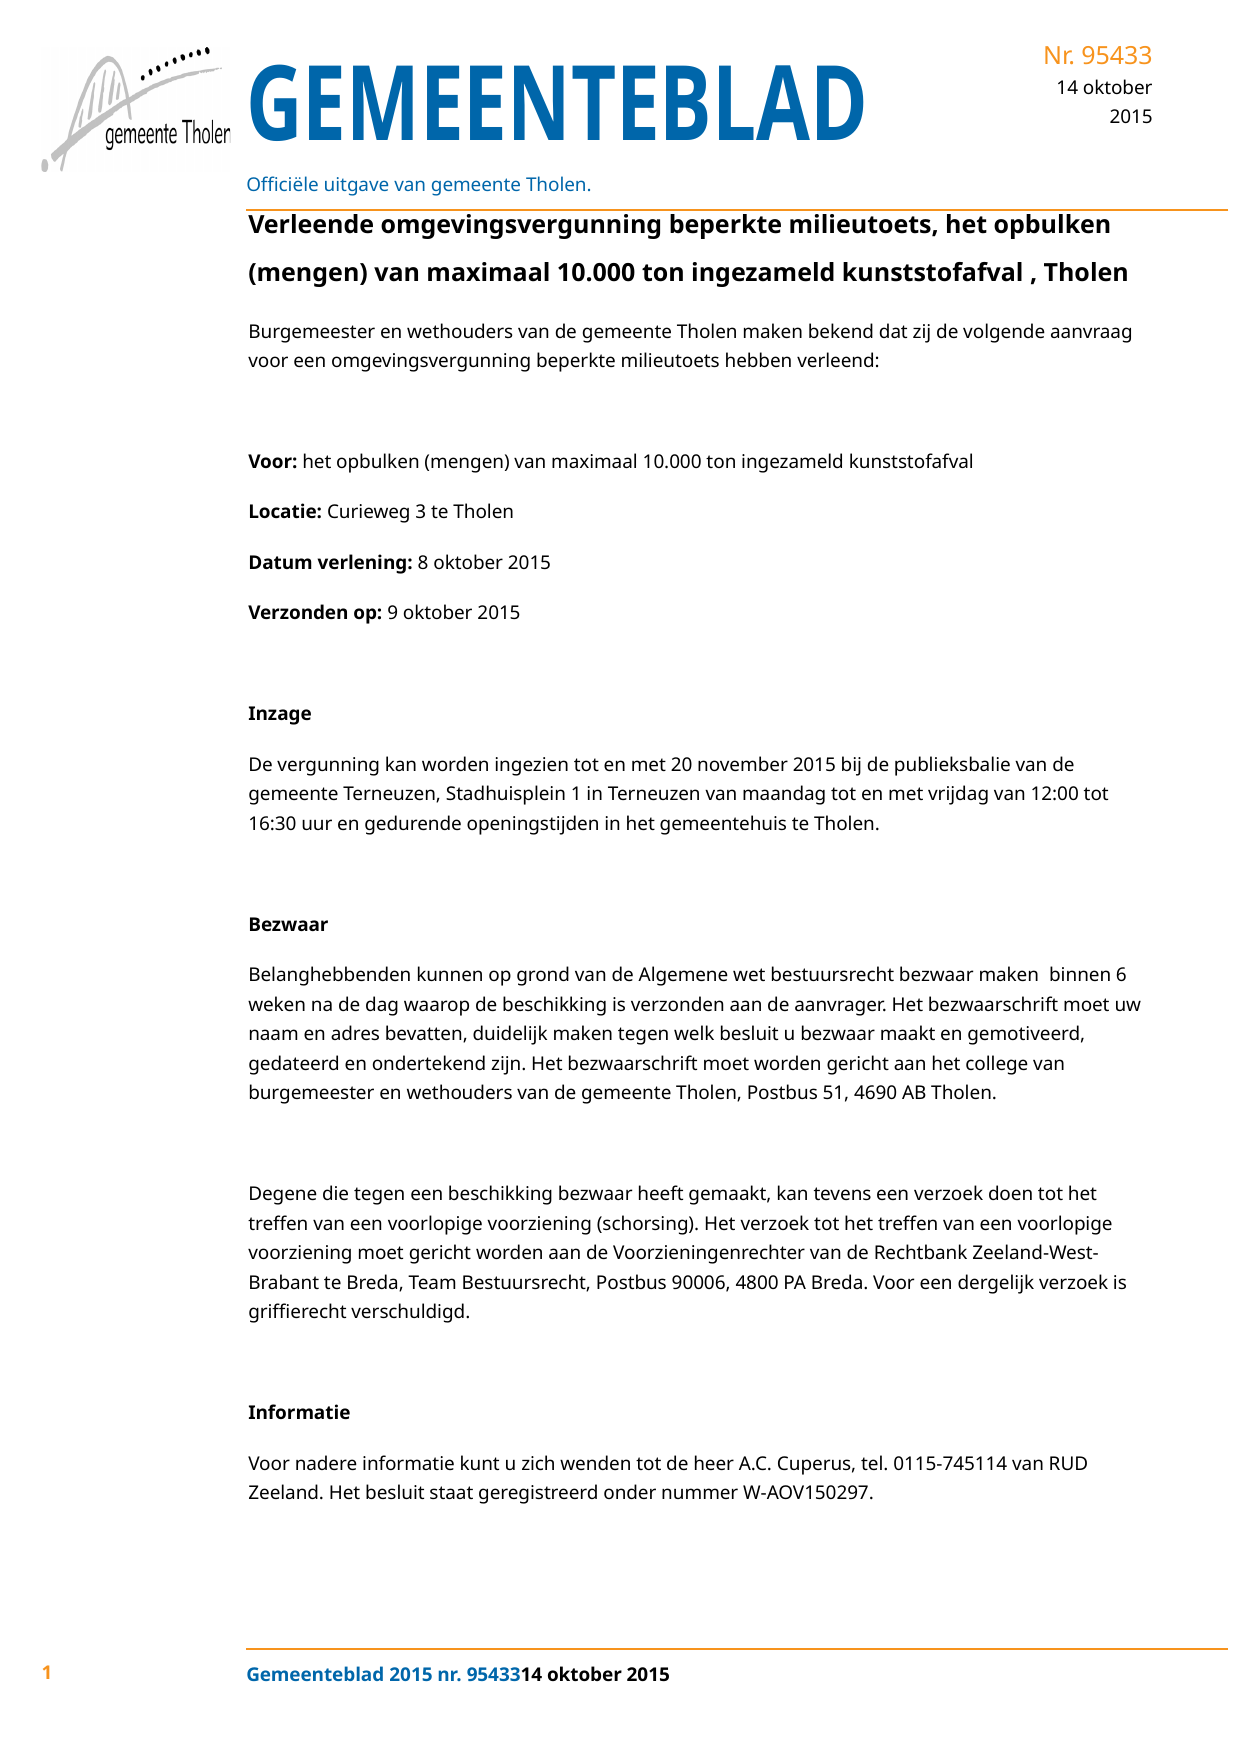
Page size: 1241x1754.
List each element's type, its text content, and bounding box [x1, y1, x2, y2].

text Bezwaar [248, 911, 1152, 937]
text De vergunning kan worden ingezien tot en met 20 november 2015 bij de publieksbalie van de gemeente Terneuzen, Stadhuisplein 1 in Terneuzen van maandag tot en met vrijdag van 12:00 tot 16:30 uur en gedurende openingstijden in het gemeentehuis te Tholen. [248, 751, 1152, 836]
text Belanghebbenden kunnen op grond van de Algemene wet bestuursrecht bezwaar maken binnen 6 weken na de dag waarop de beschikking is verzonden aan de aanvrager. Het bezwaarschrift moet uw naam en adres bevatten, duidelijk maken tegen welk besluit u bezwaar maakt en gemotiveerd, gedateerd en ondertekend zijn. Het bezwaarschrift moet worden gericht aan het college van burgemeester en wethouders van de gemeente Tholen, Postbus 51, 4690 AB Tholen. [248, 961, 1152, 1105]
text Verleende omgevingsvergunning beperkte milieutoets, het opbulken (mengen) van maximaal 10.000 ton ingezameld kunststofafval , Tholen [248, 211, 1152, 288]
text Burgemeester en wethouders van de gemeente Tholen maken bekend dat zij de volgende aanvraag voor een omgevingsvergunning beperkte milieutoets hebben verleend: [248, 318, 1152, 373]
text Datum verlening: 8 oktober 2015 [248, 549, 1152, 575]
text Verzonden op: 9 oktober 2015 [248, 599, 1152, 625]
text Locatie: Curieweg 3 te Tholen [248, 499, 1152, 524]
text Informatie [248, 1399, 1152, 1425]
text Voor: het opbulken (mengen) van maximaal 10.000 ton ingezameld kunststofafval [248, 448, 1152, 474]
picture [41, 47, 231, 172]
text Inzage [248, 700, 1152, 726]
text Degene die tegen een beschikking bezwaar heeft gemaakt, kan tevens een verzoek doen tot het treffen van een voorlopige voorziening (schorsing). Het verzoek tot het treffen van een voorlopige voorziening moet gericht worden aan de Voorzieningenrechter van de Rechtbank Zeeland-West-Brabant te Breda, Team Bestuursrecht, Postbus 90006, 4800 PA Breda. Voor een dergelijk verzoek is griffierecht verschuldigd. [248, 1180, 1152, 1324]
text Voor nadere informatie kunt u zich wenden tot de heer A.C. Cuperus, tel. 0115-745114 van RUD Zeeland. Het besluit staat geregistreerd onder nummer W-AOV150297. [248, 1450, 1152, 1505]
